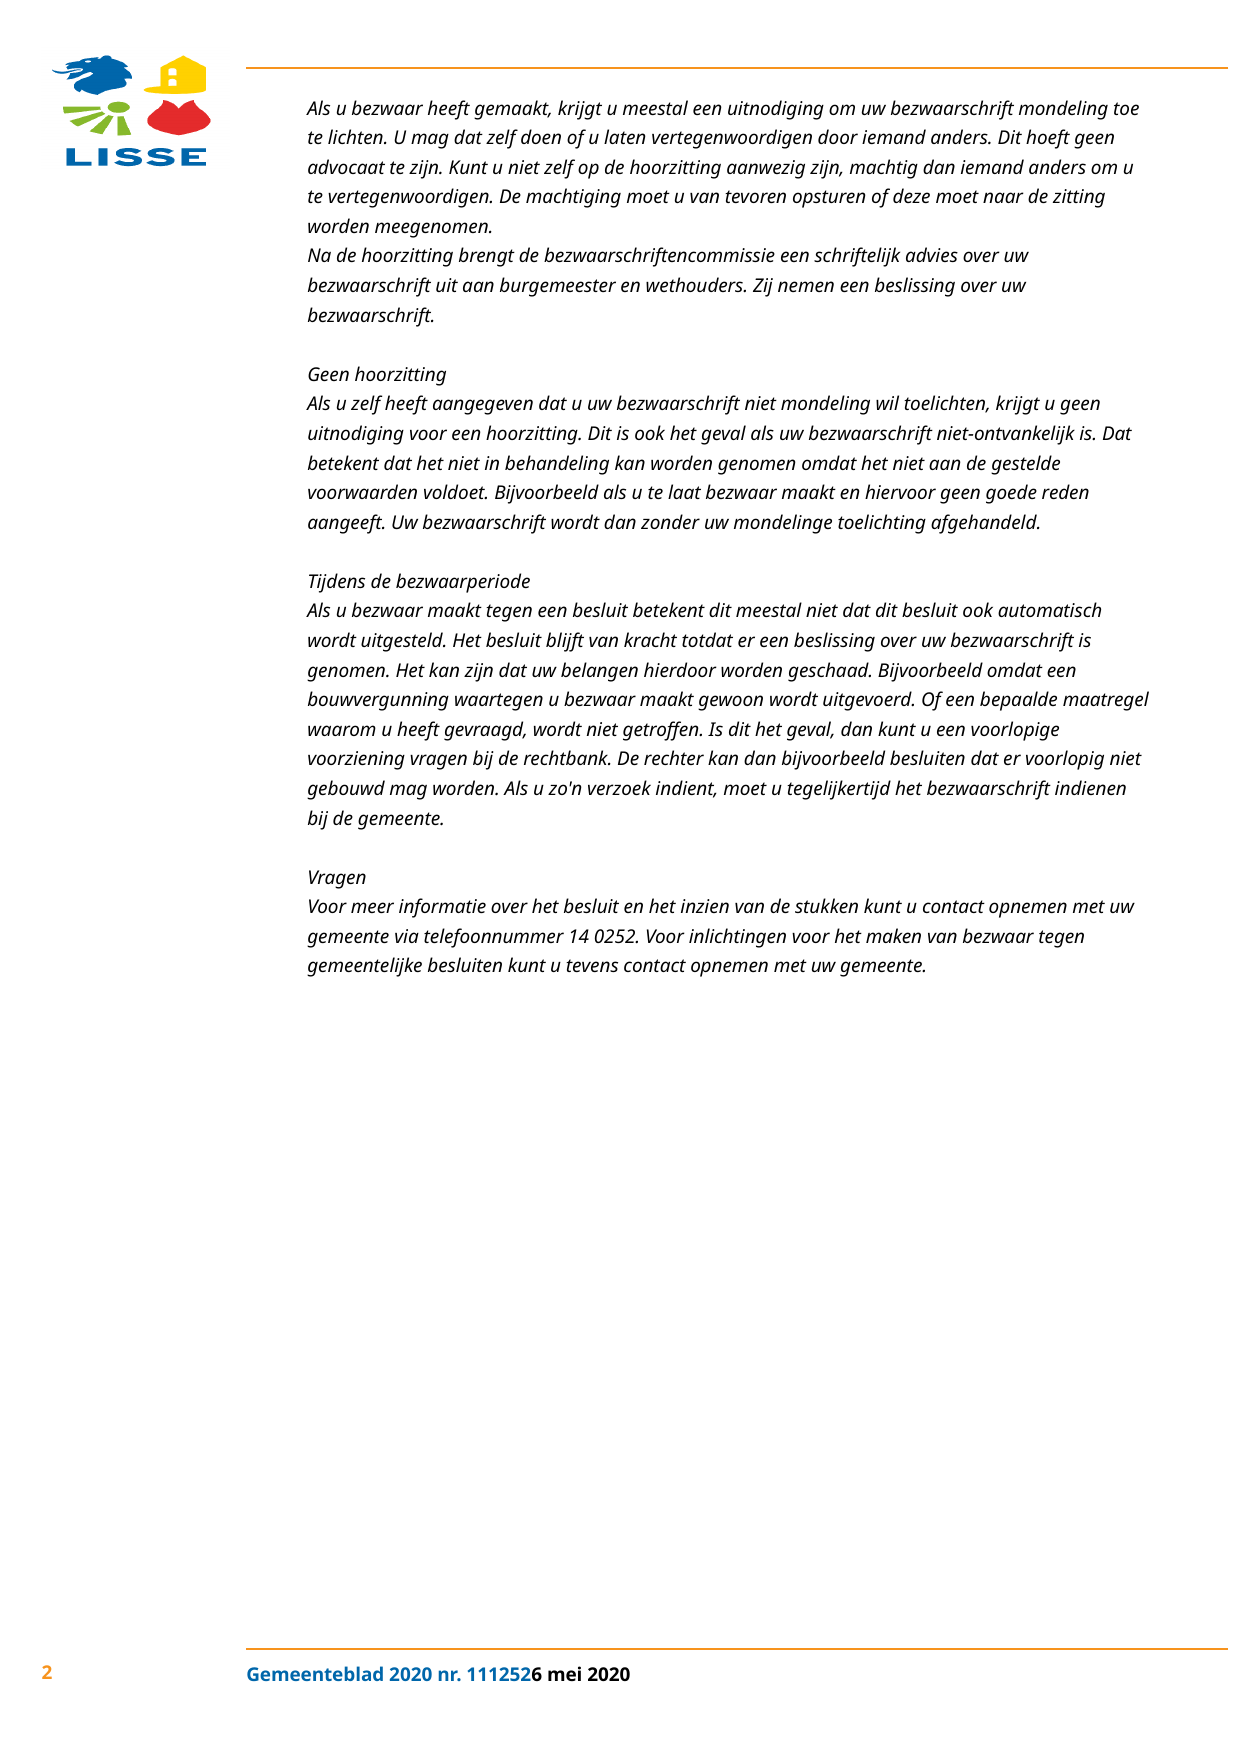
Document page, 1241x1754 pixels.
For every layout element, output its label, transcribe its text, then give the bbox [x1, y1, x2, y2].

list Vragen [248, 864, 1152, 890]
list Als u zelf heeft aangegeven dat u uw bezwaarschrift niet mondeling wil toelichten, krijgt u geen uitnodiging voor een hoorzitting. Dit is ook het geval als uw bezwaarschrift niet-ontvankelijk is. Dat betekent dat het niet in behandeling kan worden genomen omdat het niet aan de gestelde voorwaarden voldoet. Bijvoorbeeld als u te laat bezwaar maakt en hiervoor geen goede reden aangeeft. Uw bezwaarschrift wordt dan zonder uw mondelinge toelichting afgehandeld. [248, 391, 1152, 535]
list Na de hoorzitting brengt de bezwaarschriftencommissie een schriftelijk advies over uw bezwaarschrift uit aan burgemeester en wethouders. Zij nemen een beslissing over uw bezwaarschrift. [248, 243, 1152, 328]
list Als u bezwaar maakt tegen een besluit betekent dit meestal niet dat dit besluit ook automatisch wordt uitgesteld. Het besluit blijft van kracht totdat er een beslissing over uw bezwaarschrift is genomen. Het kan zijn dat uw belangen hierdoor worden geschaad. Bijvoorbeeld omdat een bouwvergunning waartegen u bezwaar maakt gewoon wordt uitgevoerd. Of een bepaalde maatregel waarom u heeft gevraagd, wordt niet getroffen. Is dit het geval, dan kunt u een voorlopige voorziening vragen bij de rechtbank. De rechter kan dan bijvoorbeeld besluiten dat er voorlopig niet gebouwd mag worden. Als u zo'n verzoek indient, moet u tegelijkertijd het bezwaarschrift indienen bij de gemeente. [248, 598, 1152, 831]
list Als u bezwaar heeft gemaakt, krijgt u meestal een uitnodiging om uw bezwaarschrift mondeling toe te lichten. U mag dat zelf doen of u laten vertegenwoordigen door iemand anders. Dit hoeft geen advocaat te zijn. Kunt u niet zelf op de hoorzitting aanwezig zijn, machtig dan iemand anders om u te vertegenwoordigen. De machtiging moet u van tevoren opsturen of deze moet naar de zitting worden meegenomen. [248, 95, 1152, 239]
list Voor meer informatie over het besluit en het inzien van de stukken kunt u contact opnemen met uw gemeente via telefoonnummer 14 0252. Voor inlichtingen voor het maken van bezwaar tegen gemeentelijke besluiten kunt u tevens contact opnemen met uw gemeente. [248, 893, 1152, 978]
list Geen hoorzitting [248, 361, 1152, 387]
picture [41, 47, 231, 172]
list Tijdens de bezwaarperiode [248, 568, 1152, 594]
